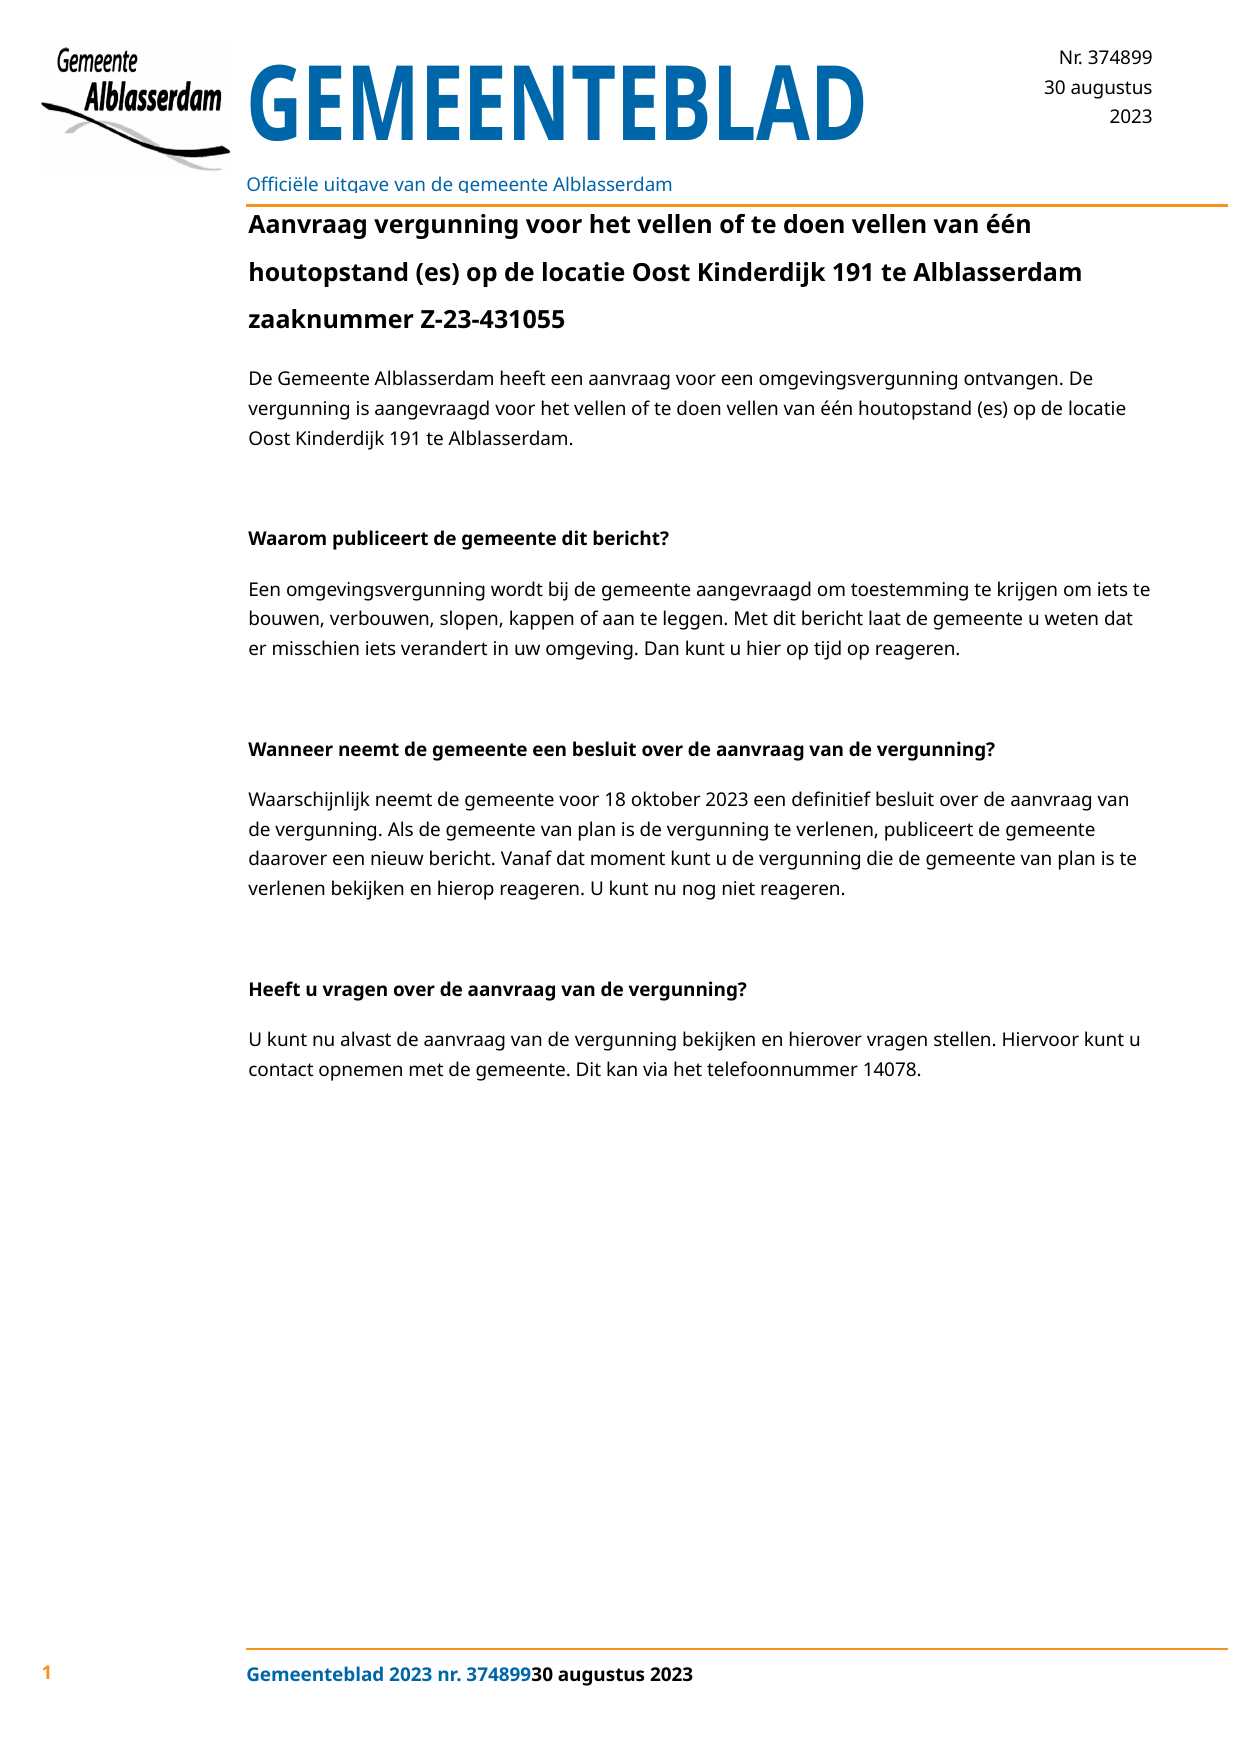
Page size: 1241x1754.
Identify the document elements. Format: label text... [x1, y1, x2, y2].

text De Gemeente Alblasserdam heeft een aanvraag voor een omgevingsvergunning ontvangen. De vergunning is aangevraagd voor het vellen of te doen vellen van één houtopstand (es) op de locatie Oost Kinderdijk 191 te Alblasserdam. [248, 366, 1152, 450]
text Wanneer neemt de gemeente een besluit over de aanvraag van de vergunning? [248, 736, 1152, 762]
text Waarom publiceert de gemeente dit bericht? [248, 526, 1152, 551]
text Aanvraag vergunning voor het vellen of te doen vellen van één houtopstand (es) op de locatie Oost Kinderdijk 191 te Alblasserdam zaaknummer Z-23-431055 [248, 207, 1152, 336]
text U kunt nu alvast de aanvraag van de vergunning bekijken en hierover vragen stellen. Hiervoor kunt u contact opnemen met de gemeente. Dit kan via het telefoonnummer 14078. [248, 1026, 1152, 1082]
text Een omgevingsvergunning wordt bij de gemeente aangevraagd om toestemming te krijgen om iets te bouwen, verbouwen, slopen, kappen of aan te leggen. Met dit bericht laat de gemeente u weten dat er misschien iets verandert in uw omgeving. Dan kunt u hier op tijd op reageren. [248, 576, 1152, 661]
picture [41, 47, 231, 172]
text Waarschijnlijk neemt de gemeente voor 18 oktober 2023 een definitief besluit over de aanvraag van de vergunning. Als de gemeente van plan is de vergunning te verlenen, publiceert de gemeente daarover een nieuw bericht. Vanaf dat moment kunt u de vergunning die de gemeente van plan is te verlenen bekijken en hierop reageren. U kunt nu nog niet reageren. [248, 786, 1152, 901]
text Heeft u vragen over de aanvraag van de vergunning? [248, 976, 1152, 1002]
